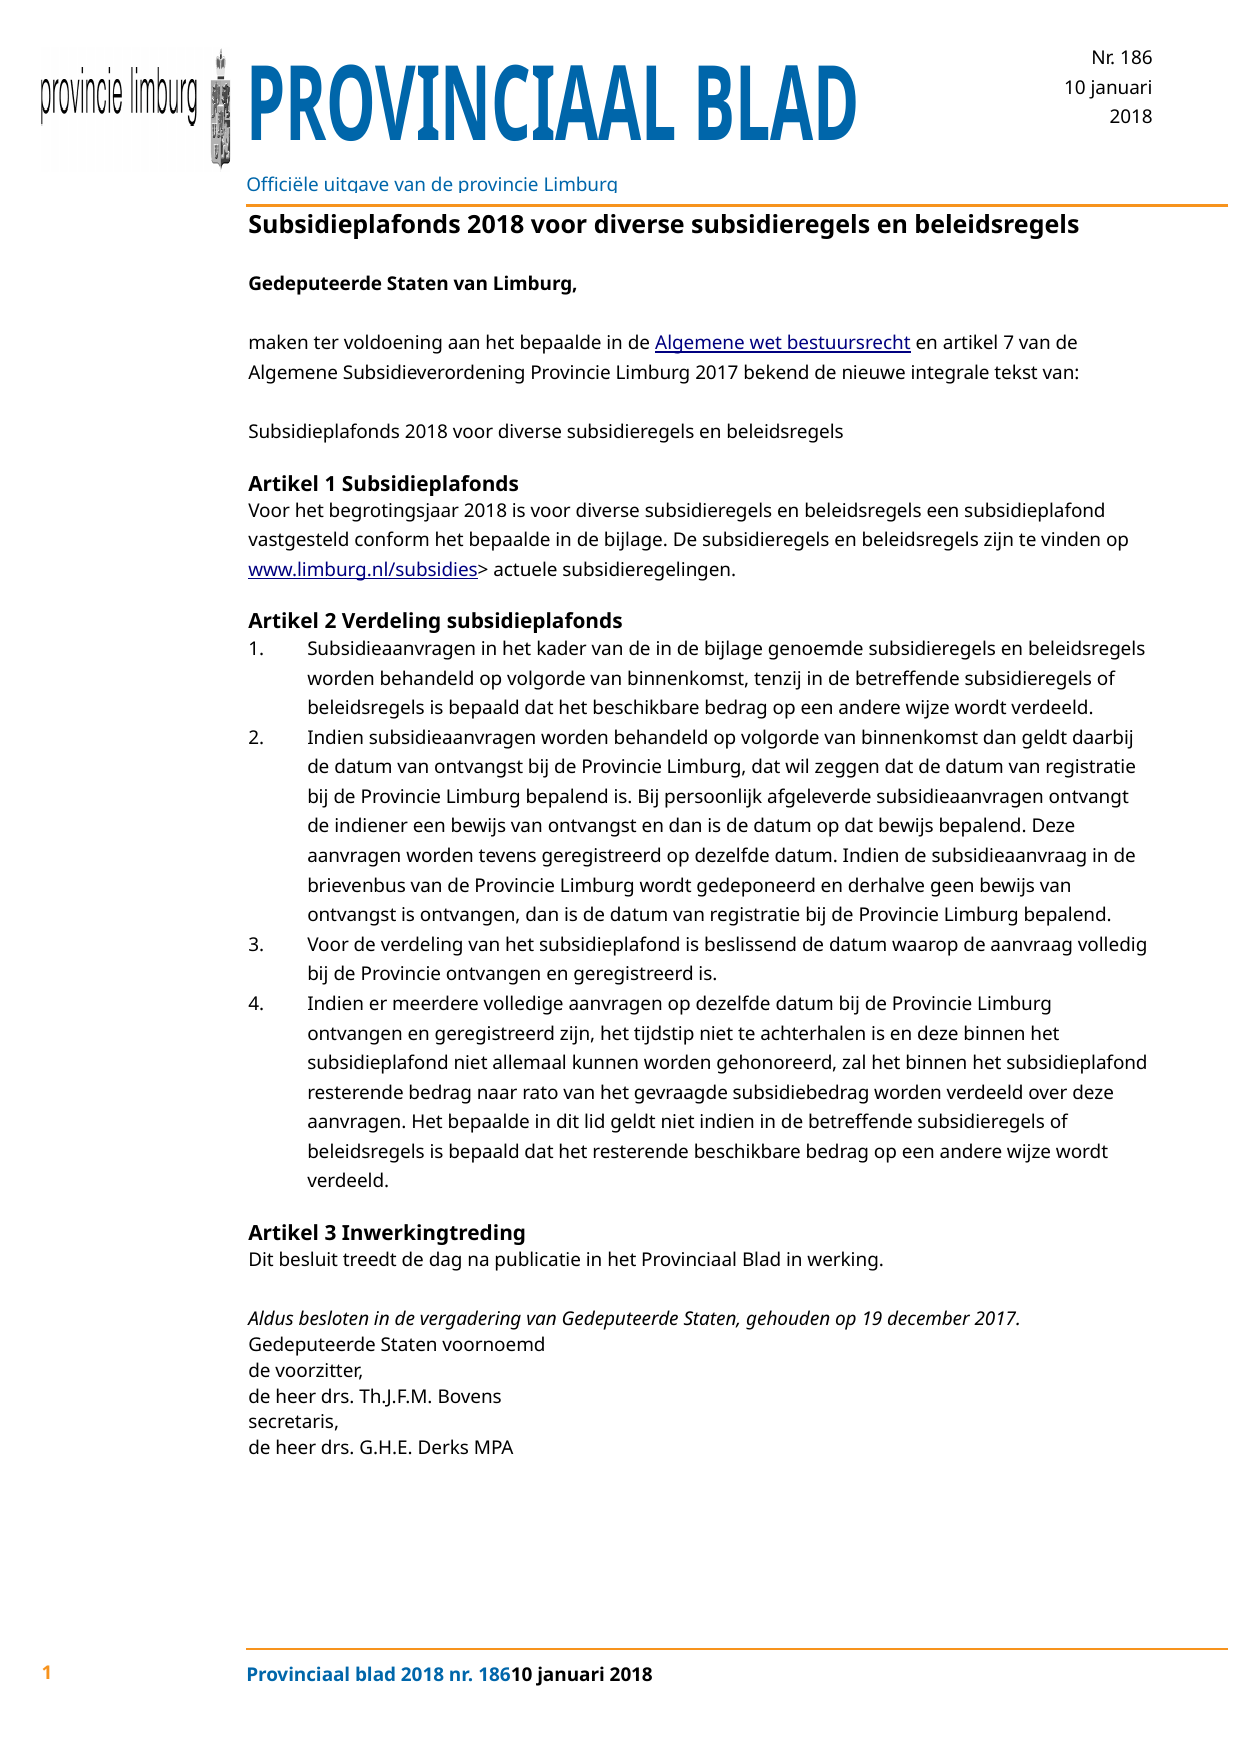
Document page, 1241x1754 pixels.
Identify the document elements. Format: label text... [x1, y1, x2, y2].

text maken ter voldoening aan het bepaalde in de Algemene wet bestuursrecht en artikel 7 van de Algemene Subsidieverordening Provincie Limburg 2017 bekend de nieuwe integrale tekst van: [248, 329, 1152, 385]
text de heer drs. Th.J.F.M. Bovens [248, 1383, 1152, 1408]
text de heer drs. G.H.E. Derks MPA [248, 1434, 1152, 1460]
picture [41, 47, 231, 172]
list Indien subsidieaanvragen worden behandeld op volgorde van binnenkomst dan geldt daarbij de datum van ontvangst bij de Provincie Limburg, dat wil zeggen dat de datum van registratie bij de Provincie Limburg bepalend is. Bij persoonlijk afgeleverde subsidieaanvragen ontvangt de indiener een bewijs van ontvangst en dan is de datum op dat bewijs bepalend. Deze aanvragen worden tevens geregistreerd op dezelfde datum. Indien de subsidieaanvraag in de brievenbus van de Provincie Limburg wordt gedeponeerd en derhalve geen bewijs van ontvangst is ontvangen, dan is de datum van registratie bij de Provincie Limburg bepalend. [248, 724, 1152, 927]
text Dit besluit treedt de dag na publicatie in het Provinciaal Blad in werking. [248, 1246, 1152, 1272]
text Subsidieplafonds 2018 voor diverse subsidieregels en beleidsregels [248, 207, 1152, 241]
text Gedeputeerde Staten van Limburg, [248, 270, 1152, 296]
text Gedeputeerde Staten voornoemd [248, 1331, 1152, 1357]
text secretaris, [248, 1408, 1152, 1434]
list Voor de verdeling van het subsidieplafond is beslissend de datum waarop de aanvraag volledig bij de Provincie ontvangen en geregistreerd is. [248, 931, 1152, 986]
text Artikel 2 Verdeling subsidieplafonds [248, 607, 1152, 635]
text Artikel 1 Subsidieplafonds [248, 469, 1152, 497]
list Indien er meerdere volledige aanvragen op dezelfde datum bij de Provincie Limburg ontvangen en geregistreerd zijn, het tijdstip niet te achterhalen is en deze binnen het subsidieplafond niet allemaal kunnen worden gehonoreerd, zal het binnen het subsidieplafond resterende bedrag naar rato van het gevraagde subsidiebedrag worden verdeeld over deze aanvragen. Het bepaalde in dit lid geldt niet indien in de betreffende subsidieregels of beleidsregels is bepaald dat het resterende beschikbare bedrag op een andere wijze wordt verdeeld. [248, 990, 1152, 1193]
list Subsidieaanvragen in het kader van de in de bijlage genoemde subsidieregels en beleidsregels worden behandeld op volgorde van binnenkomst, tenzij in de betreffende subsidieregels of beleidsregels is bepaald dat het beschikbare bedrag op een andere wijze wordt verdeeld. [248, 635, 1152, 720]
text Aldus besloten in de vergadering van Gedeputeerde Staten, gehouden op 19 december 2017. [248, 1306, 1152, 1331]
text Voor het begrotingsjaar 2018 is voor diverse subsidieregels en beleidsregels een subsidieplafond vastgesteld conform het bepaalde in de bijlage. De subsidieregels en beleidsregels zijn te vinden op www.limburg.nl/subsidies> actuele subsidieregelingen. [248, 497, 1152, 582]
text Artikel 3 Inwerkingtreding [248, 1218, 1152, 1246]
text de voorzitter, [248, 1357, 1152, 1383]
text Subsidieplafonds 2018 voor diverse subsidieregels en beleidsregels [248, 418, 1152, 444]
